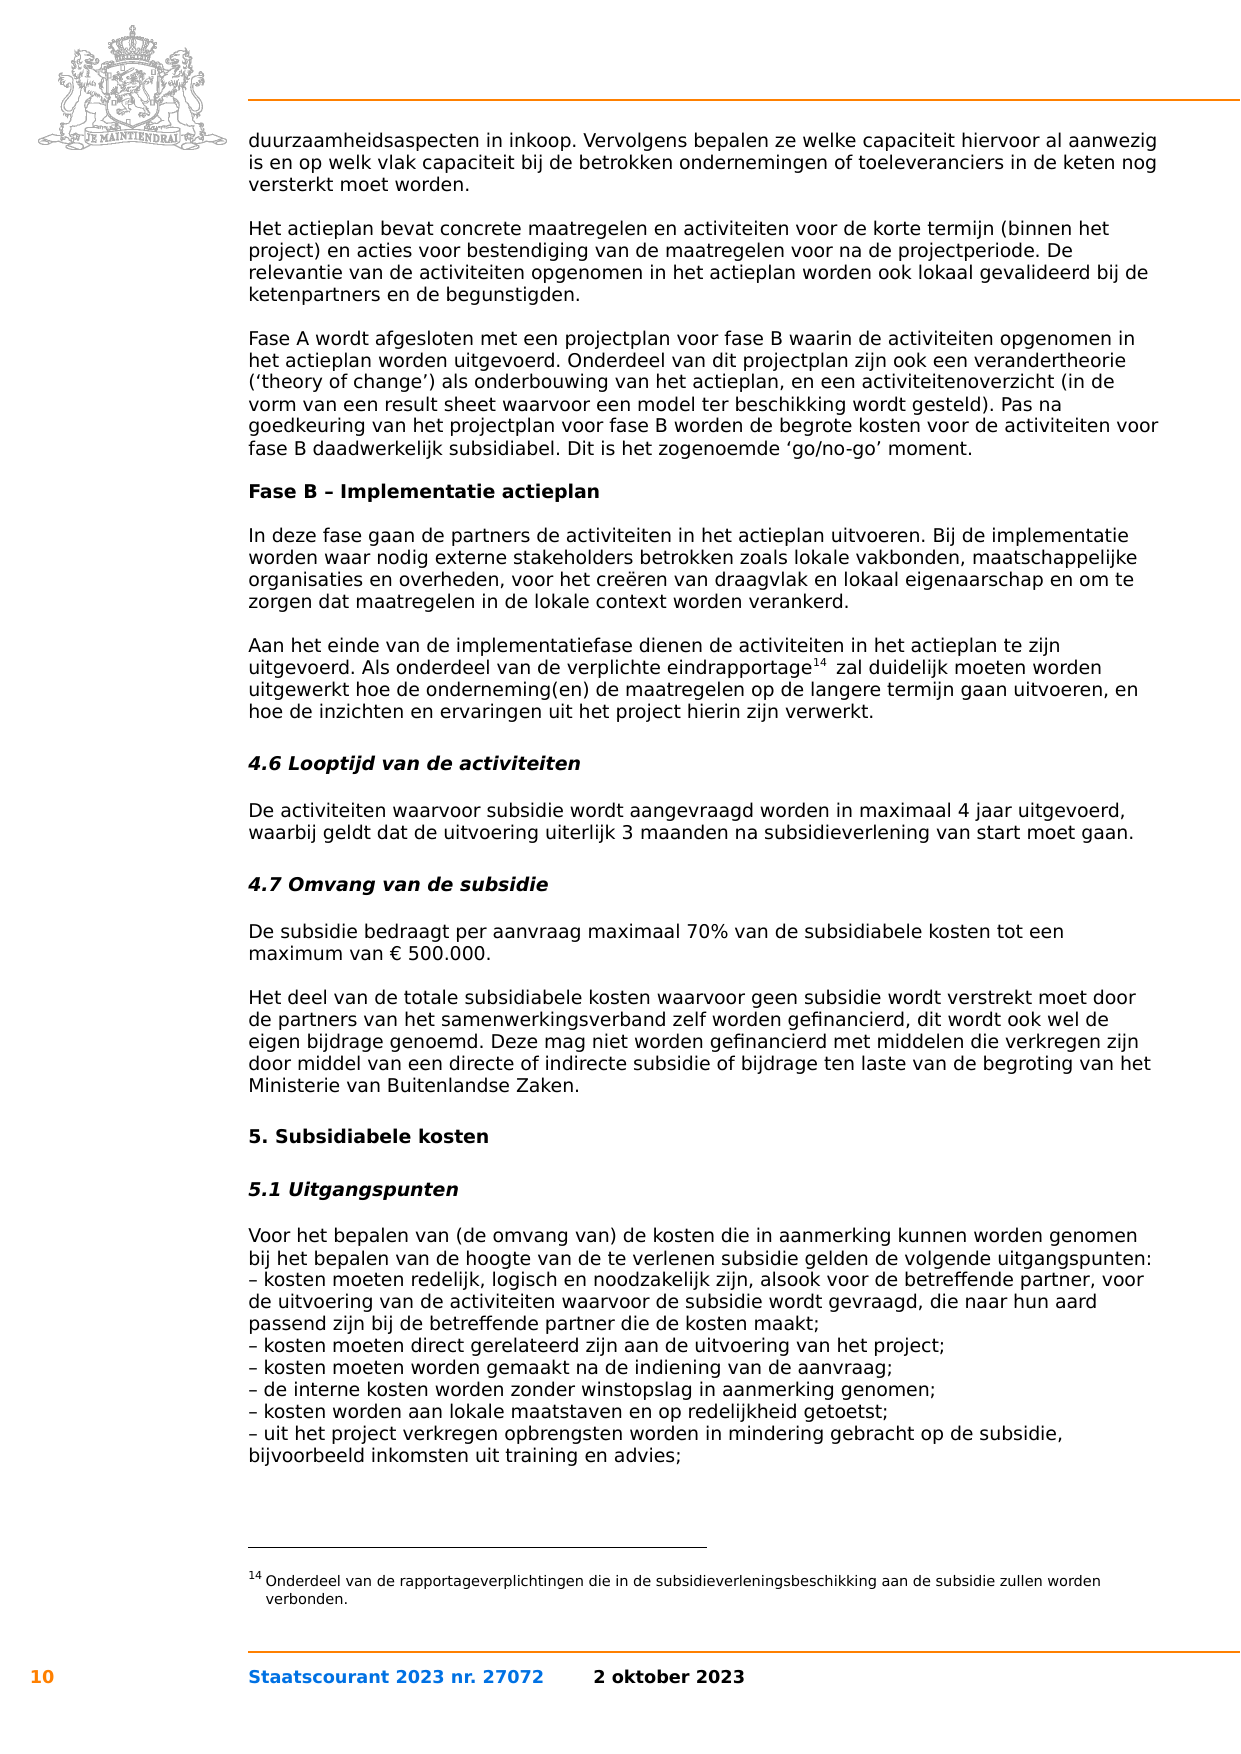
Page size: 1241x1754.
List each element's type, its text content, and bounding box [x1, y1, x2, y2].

text – kosten moeten redelijk, logisch en noodzakelijk zijn, alsook voor de betreffende partner, voor de uitvoering van de activiteiten waarvoor de subsidie wordt gevraagd, die naar hun aard passend zijn bij de betreffende partner die de kosten maakt; [248, 1269, 1163, 1335]
subtitle Fase B – Implementatie actieplan [248, 481, 1163, 503]
text De subsidie bedraagt per aanvraag maximaal 70% van de subsidiabele kosten tot een maximum van € 500.000. [248, 921, 1163, 965]
text – uit het project verkregen opbrengsten worden in mindering gebracht op de subsidie, bijvoorbeeld inkomsten uit training en advies; [248, 1423, 1163, 1467]
text De activiteiten waarvoor subsidie wordt aangevraagd worden in maximaal 4 jaar uitgevoerd, waarbij geldt dat de uitvoering uiterlijk 3 maanden na subsidieverlening van start moet gaan. [248, 800, 1163, 844]
text duurzaamheidsaspecten in inkoop. Vervolgens bepalen ze welke capaciteit hiervoor al aanwezig is en op welk vlak capaciteit bij de betrokken ondernemingen of toeleveranciers in de keten nog versterkt moet worden. [248, 130, 1163, 196]
text Voor het bepalen van (de omvang van) de kosten die in aanmerking kunnen worden genomen bij het bepalen van de hoogte van de te verlenen subsidie gelden de volgende uitgangspunten: [248, 1225, 1163, 1269]
text – de interne kosten worden zonder winstopslag in aanmerking genomen; [248, 1379, 1163, 1401]
subtitle 5.1 Uitgangspunten [248, 1178, 1163, 1200]
text – kosten worden aan lokale maatstaven en op redelijkheid getoetst; [248, 1401, 1163, 1423]
text – kosten moeten direct gerelateerd zijn aan de uitvoering van het project; [248, 1335, 1163, 1357]
subtitle 5. Subsidiabele kosten [248, 1126, 1163, 1148]
text Onderdeel van de rapportageverplichtingen die in de subsidieverleningsbeschikking aan de subsidie zullen worden verbonden. [248, 1569, 1163, 1608]
text Het actieplan bevat concrete maatregelen en activiteiten voor de korte termijn (binnen het project) en acties voor bestendiging van de maatregelen voor na de projectperiode. De relevantie van de activiteiten opgenomen in het actieplan worden ook lokaal gevalideerd bij de ketenpartners en de begunstigden. [248, 218, 1163, 306]
text Aan het einde van de implementatiefase dienen de activiteiten in het actieplan te zijn uitgevoerd. Als onderdeel van de verplichte eindrapportage zal duidelijk moeten worden uitgewerkt hoe de onderneming(en) de maatregelen op de langere termijn gaan uitvoeren, en hoe de inzichten en ervaringen uit het project hierin zijn verwerkt. [248, 635, 1163, 723]
text In deze fase gaan de partners de activiteiten in het actieplan uitvoeren. Bij de implementatie worden waar nodig externe stakeholders betrokken zoals lokale vakbonden, maatschappelijke organisaties en overheden, voor het creëren van draagvlak en lokaal eigenaarschap en om te zorgen dat maatregelen in de lokale context worden verankerd. [248, 525, 1163, 613]
picture [38, 25, 227, 150]
text Fase A wordt afgesloten met een projectplan voor fase B waarin de activiteiten opgenomen in het actieplan worden uitgevoerd. Onderdeel van dit projectplan zijn ook een verandertheorie (‘theory of change’) als onderbouwing van het actieplan, en een activiteitenoverzicht (in de vorm van een result sheet waarvoor een model ter beschikking wordt gesteld). Pas na goedkeuring van het projectplan voor fase B worden de begrote kosten voor de activiteiten voor fase B daadwerkelijk subsidiabel. Dit is het zogenoemde ‘go/no-go’ moment. [248, 327, 1163, 459]
subtitle 4.6 Looptijd van de activiteiten [248, 753, 1163, 775]
text – kosten moeten worden gemaakt na de indiening van de aanvraag; [248, 1357, 1163, 1379]
subtitle 4.7 Omvang van de subsidie [248, 874, 1163, 896]
text Het deel van de totale subsidiabele kosten waarvoor geen subsidie wordt verstrekt moet door de partners van het samenwerkingsverband zelf worden gefinancierd, dit wordt ook wel de eigen bijdrage genoemd. Deze mag niet worden gefinancierd met middelen die verkregen zijn door middel van een directe of indirecte subsidie of bijdrage ten laste van de begroting van het Ministerie van Buitenlandse Zaken. [248, 987, 1163, 1096]
